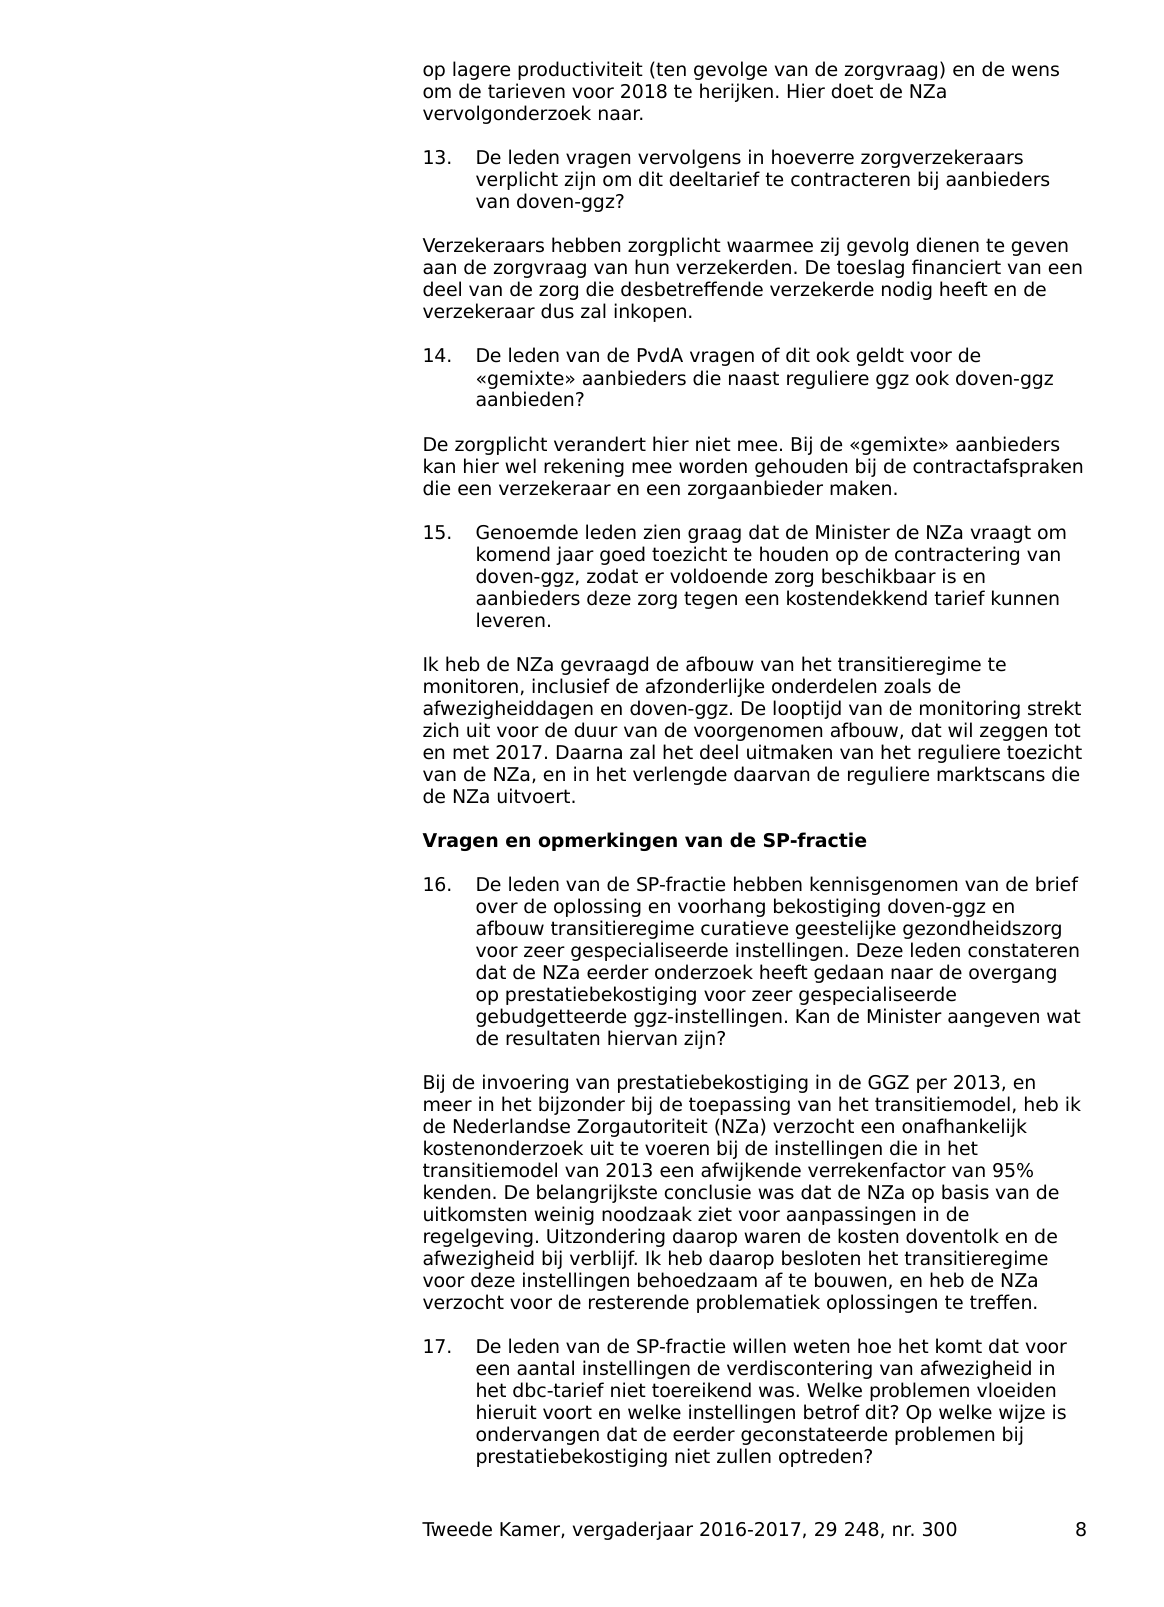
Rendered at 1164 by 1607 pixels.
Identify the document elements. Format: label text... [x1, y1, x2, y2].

text Bij de invoering van prestatiebekostiging in de GGZ per 2013, en meer in het bijzonder bij de toepassing van het transitiemodel, heb ik de Nederlandse Zorgautoriteit (NZa) verzocht een onafhankelijk kostenonderzoek uit te voeren bij de instellingen die in het transitiemodel van 2013 een afwijkende verrekenfactor van 95% kenden. De belangrijkste conclusie was dat de NZa op basis van de uitkomsten weinig noodzaak ziet voor aanpassingen in de regelgeving. Uitzondering daarop waren de kosten doventolk en de afwezigheid bij verblijf. Ik heb daarop besloten het transitieregime voor deze instellingen behoedzaam af te bouwen, en heb de NZa verzocht voor de resterende problematiek oplossingen te treffen. [422, 1072, 1087, 1314]
subtitle Vragen en opmerkingen van de SP-fractie [422, 830, 1087, 852]
text Verzekeraars hebben zorgplicht waarmee zij gevolg dienen te geven aan de zorgvraag van hun verzekerden. De toeslag financiert van een deel van de zorg die desbetreffende verzekerde nodig heeft en de verzekeraar dus zal inkopen. [422, 235, 1087, 323]
text 15. Genoemde leden zien graag dat de Minister de NZa vraagt om komend jaar goed toezicht te houden op de contractering van doven-ggz, zodat er voldoende zorg beschikbaar is en aanbieders deze zorg tegen een kostendekkend tarief kunnen leveren. [422, 522, 1087, 632]
text 13. De leden vragen vervolgens in hoeverre zorgverzekeraars verplicht zijn om dit deeltarief te contracteren bij aanbieders van doven-ggz? [422, 147, 1087, 213]
text op lagere productiviteit (ten gevolge van de zorgvraag) en de wens om de tarieven voor 2018 te herijken. Hier doet de NZa vervolgonderzoek naar. [422, 59, 1087, 125]
text 17. De leden van de SP-fractie willen weten hoe het komt dat voor een aantal instellingen de verdiscontering van afwezigheid in het dbc-tarief niet toereikend was. Welke problemen vloeiden hieruit voort en welke instellingen betrof dit? Op welke wijze is ondervangen dat de eerder geconstateerde problemen bij prestatiebekostiging niet zullen optreden? [422, 1336, 1087, 1468]
text 14. De leden van de PvdA vragen of dit ook geldt voor de «gemixte» aanbieders die naast reguliere ggz ook doven-ggz aanbieden? [422, 345, 1087, 411]
text 16. De leden van de SP-fractie hebben kennisgenomen van de brief over de oplossing en voorhang bekostiging doven-ggz en afbouw transitieregime curatieve geestelijke gezondheidszorg voor zeer gespecialiseerde instellingen. Deze leden constateren dat de NZa eerder onderzoek heeft gedaan naar de overgang op prestatiebekostiging voor zeer gespecialiseerde gebudgetteerde ggz-instellingen. Kan de Minister aangeven wat de resultaten hiervan zijn? [422, 874, 1087, 1050]
text Ik heb de NZa gevraagd de afbouw van het transitieregime te monitoren, inclusief de afzonderlijke onderdelen zoals de afwezigheiddagen en doven-ggz. De looptijd van de monitoring strekt zich uit voor de duur van de voorgenomen afbouw, dat wil zeggen tot en met 2017. Daarna zal het deel uitmaken van het reguliere toezicht van de NZa, en in het verlengde daarvan de reguliere marktscans die de NZa uitvoert. [422, 654, 1087, 808]
text De zorgplicht verandert hier niet mee. Bij de «gemixte» aanbieders kan hier wel rekening mee worden gehouden bij de contractafspraken die een verzekeraar en een zorgaanbieder maken. [422, 433, 1087, 499]
